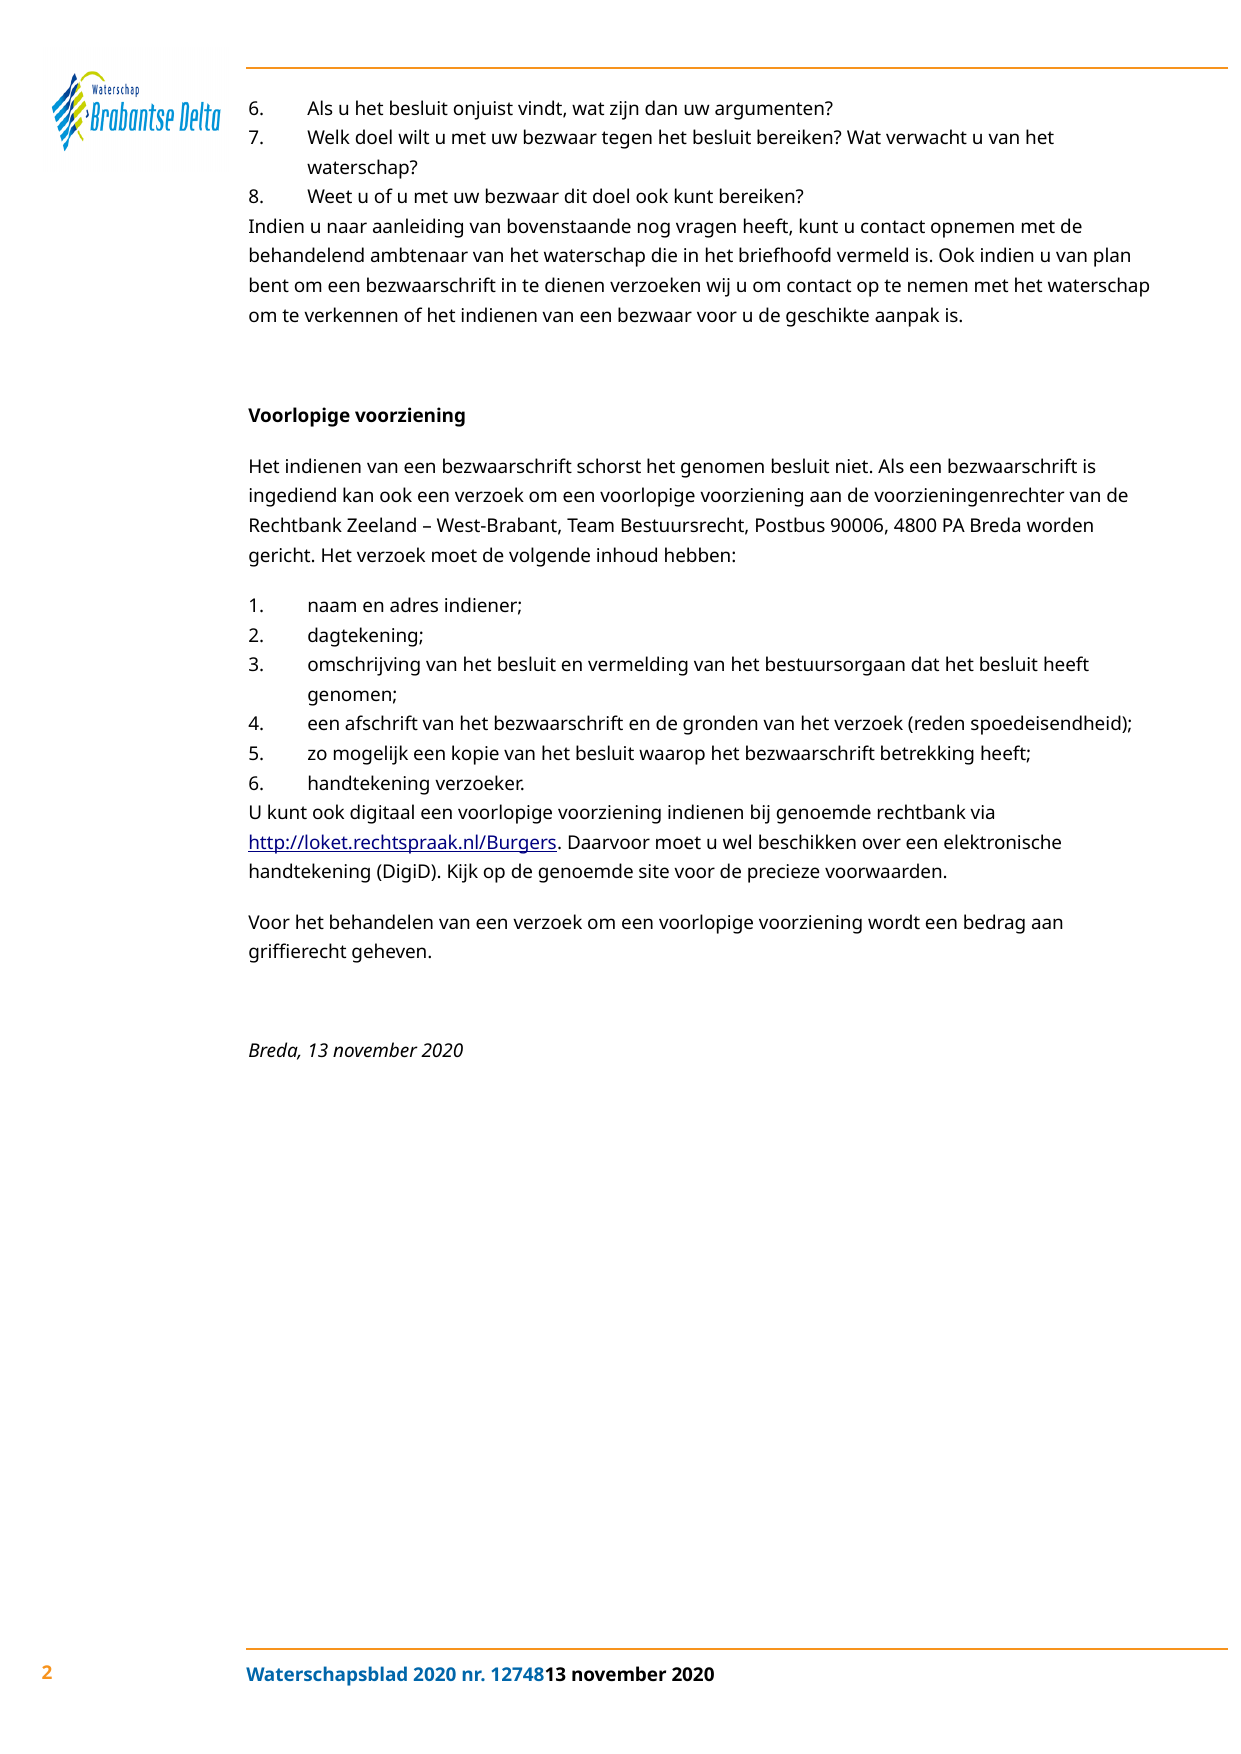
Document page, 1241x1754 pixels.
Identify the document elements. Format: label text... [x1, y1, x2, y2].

list zo mogelijk een kopie van het besluit waarop het bezwaarschrift betrekking heeft; [248, 740, 1152, 766]
list een afschrift van het bezwaarschrift en de gronden van het verzoek (reden spoedeisendheid); [248, 711, 1152, 736]
list Weet u of u met uw bezwaar dit doel ook kunt bereiken? [248, 183, 1152, 209]
text Het indienen van een bezwaarschrift schorst het genomen besluit niet. Als een bezwaarschrift is ingediend kan ook een verzoek om een voorlopige voorziening aan de voorzieningenrechter van de Rechtbank Zeeland – West-Brabant, Team Bestuursrecht, Postbus 90006, 4800 PA Breda worden gericht. Het verzoek moet de volgende inhoud hebben: [248, 453, 1152, 568]
list Welk doel wilt u met uw bezwaar tegen het besluit bereiken? Wat verwacht u van het waterschap? [248, 124, 1152, 180]
text Voor het behandelen van een verzoek om een voorlopige voorziening wordt een bedrag aan griffierecht geheven. [248, 909, 1152, 964]
picture [41, 47, 231, 172]
list omschrijving van het besluit en vermelding van het bestuursorgaan dat het besluit heeft genomen; [248, 651, 1152, 707]
text Indien u naar aanleiding van bovenstaande nog vragen heeft, kunt u contact opnemen met de behandelend ambtenaar van het waterschap die in het briefhoofd vermeld is. Ook indien u van plan bent om een bezwaarschrift in te dienen verzoeken wij u om contact op te nemen met het waterschap om te verkennen of het indienen van een bezwaar voor u de geschikte aanpak is. [248, 213, 1152, 328]
list Als u het besluit onjuist vindt, wat zijn dan uw argumenten? [248, 95, 1152, 121]
list handtekening verzoeker. [248, 770, 1152, 796]
list dagtekening; [248, 622, 1152, 648]
text Voorlopige voorziening [248, 403, 1152, 428]
text Breda, 13 november 2020 [248, 1037, 1152, 1062]
list naam en adres indiener; [248, 592, 1152, 618]
text U kunt ook digitaal een voorlopige voorziening indienen bij genoemde rechtbank via http://loket.rechtspraak.nl/Burgers. Daarvoor moet u wel beschikken over een elektronische handtekening (DigiD). Kijk op de genoemde site voor de precieze voorwaarden. [248, 799, 1152, 884]
